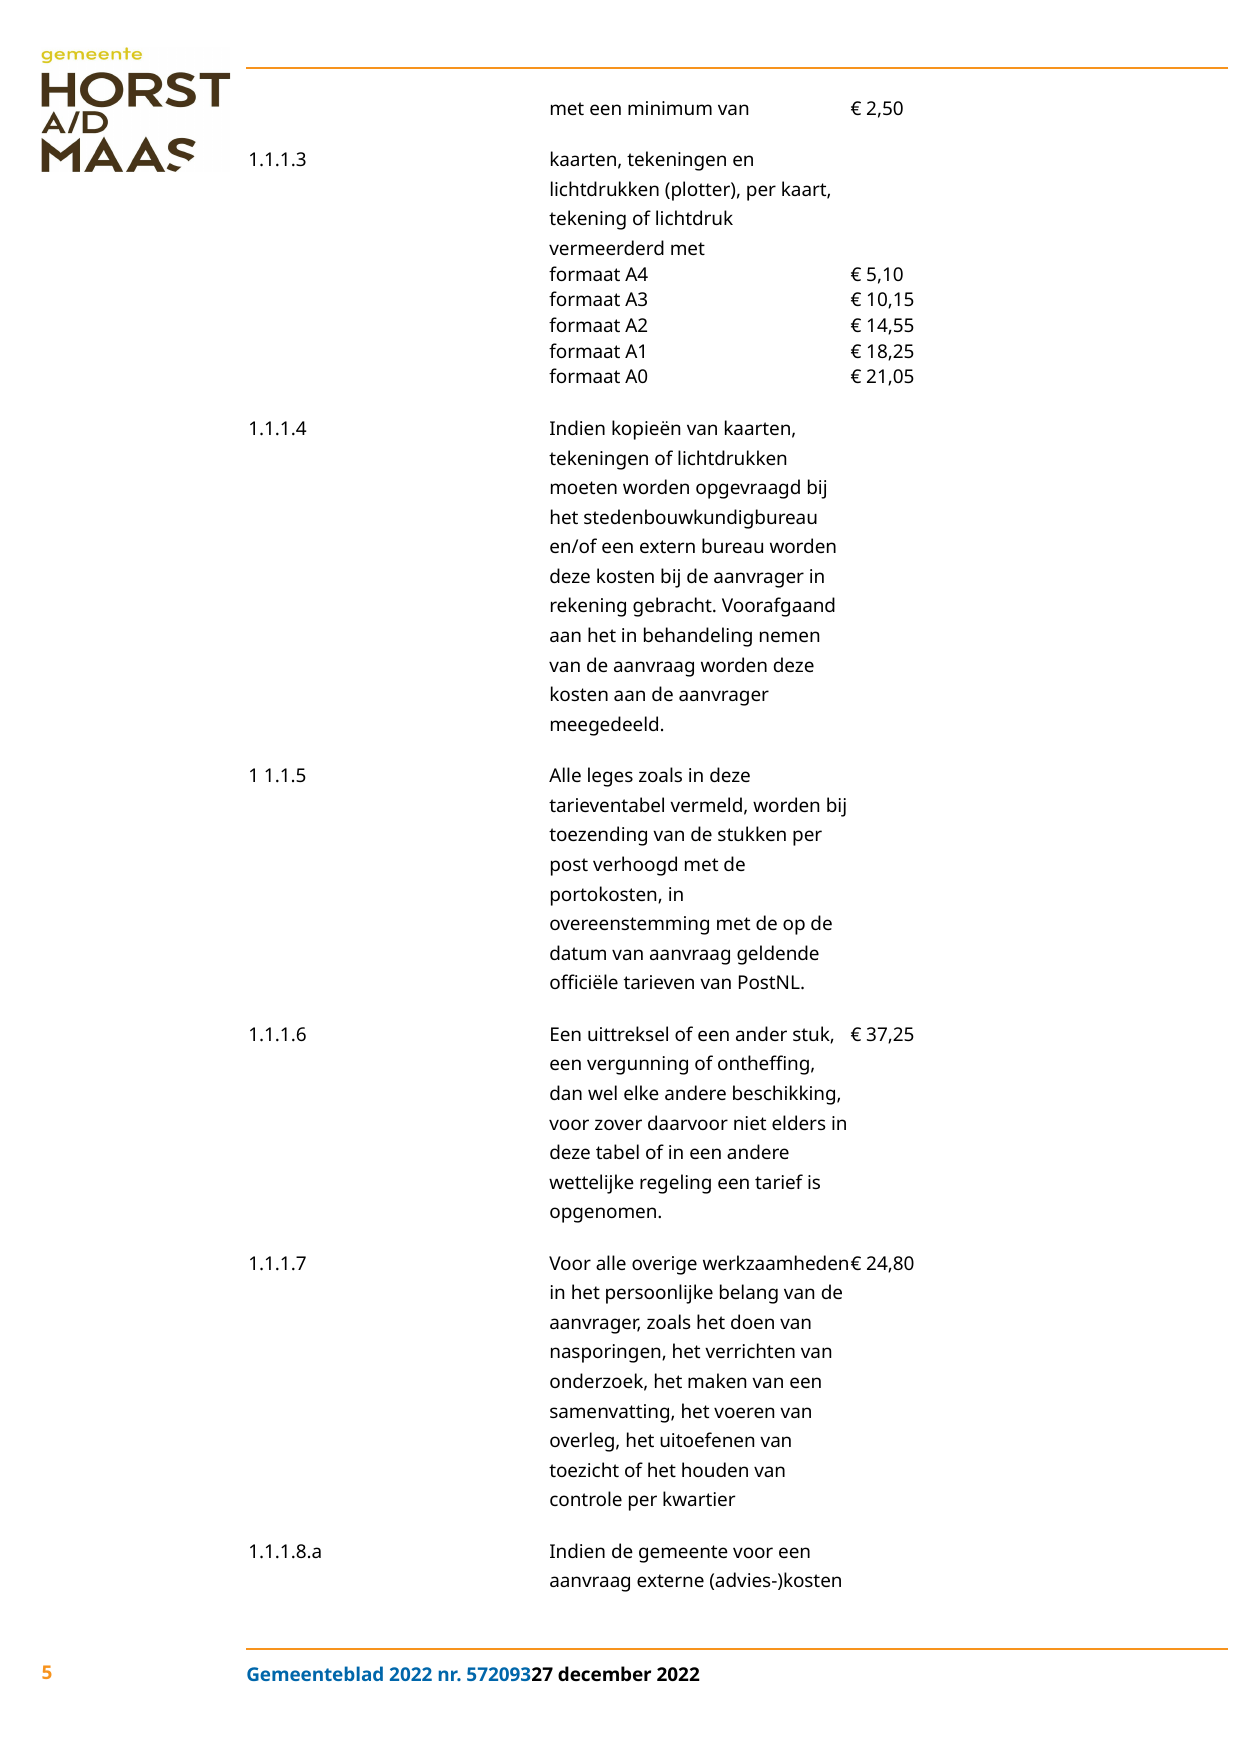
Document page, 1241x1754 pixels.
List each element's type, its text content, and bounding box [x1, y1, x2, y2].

table_cell [850, 389, 1152, 415]
table_cell [248, 364, 549, 389]
table_cell [248, 312, 549, 338]
table_cell [850, 1224, 1152, 1250]
table_cell [549, 1512, 850, 1538]
table_cell € 5,10 [850, 261, 1152, 286]
table_cell [549, 737, 850, 762]
table_cell [850, 1512, 1152, 1538]
table_cell kaarten, tekeningen en lichtdrukken (plotter), per kaart, tekening of lichtdruk vermeerderd met [549, 146, 850, 261]
table_cell Alle leges zoals in deze tarieventabel vermeld, worden bij toezending van de stukken per post verhoogd met de portokosten, in overeenstemming met de op de datum van aanvraag geldende officiële tarieven van PostNL. [549, 763, 850, 995]
table_cell [248, 121, 549, 146]
table_cell 1.1.1.8.a [248, 1538, 549, 1593]
table_cell € 2,50 [850, 95, 1152, 121]
table_cell formaat A0 [549, 364, 850, 389]
table_cell [850, 995, 1152, 1021]
table_cell [549, 389, 850, 415]
table_cell 1.1.1.7 [248, 1250, 549, 1512]
table_cell € 24,80 [850, 1250, 1152, 1512]
table_cell € 18,25 [850, 338, 1152, 364]
table_cell [850, 737, 1152, 762]
table_cell € 14,55 [850, 312, 1152, 338]
table_cell [850, 1538, 1152, 1593]
table_cell formaat A2 [549, 312, 850, 338]
picture [41, 47, 231, 172]
table_cell [850, 415, 1152, 737]
table_cell formaat A3 [549, 286, 850, 312]
table_cell [248, 737, 549, 762]
table_cell [248, 1224, 549, 1250]
table_cell [248, 286, 549, 312]
table_cell [248, 389, 549, 415]
table_cell [248, 261, 549, 286]
table_cell formaat A4 [549, 261, 850, 286]
table_cell [850, 146, 1152, 261]
table_cell Een uittreksel of een ander stuk, een vergunning of ontheffing, dan wel elke andere beschikking, voor zover daarvoor niet elders in deze tabel of in een andere wettelijke regeling een tarief is opgenomen. [549, 1021, 850, 1224]
table_cell € 10,15 [850, 286, 1152, 312]
table_cell [549, 1224, 850, 1250]
table_cell [850, 763, 1152, 995]
table_cell [549, 121, 850, 146]
table_cell € 21,05 [850, 364, 1152, 389]
table_cell 1.1.1.4 [248, 415, 549, 737]
table_cell Voor alle overige werkzaamheden in het persoonlijke belang van de aanvrager, zoals het doen van nasporingen, het verrichten van onderzoek, het maken van een samenvatting, het voeren van overleg, het uitoefenen van toezicht of het houden van controle per kwartier [549, 1250, 850, 1512]
table_cell [248, 1512, 549, 1538]
table_cell [850, 121, 1152, 146]
table_cell [248, 95, 549, 121]
table_cell [549, 995, 850, 1021]
table_cell Indien de gemeente voor een aanvraag externe (advies-)kosten [549, 1538, 850, 1593]
table_cell Indien kopieën van kaarten, tekeningen of lichtdrukken moeten worden opgevraagd bij het stedenbouwkundigbureau en/of een extern bureau worden deze kosten bij de aanvrager in rekening gebracht. Voorafgaand aan het in behandeling nemen van de aanvraag worden deze kosten aan de aanvrager meegedeeld. [549, 415, 850, 737]
table_cell formaat A1 [549, 338, 850, 364]
table_cell 1.1.1.6 [248, 1021, 549, 1224]
table_cell [248, 338, 549, 364]
table_cell 1.1.1.3 [248, 146, 549, 261]
table_cell € 37,25 [850, 1021, 1152, 1224]
table_cell met een minimum van [549, 95, 850, 121]
table_cell [248, 995, 549, 1021]
table_cell 1 1.1.5 [248, 763, 549, 995]
